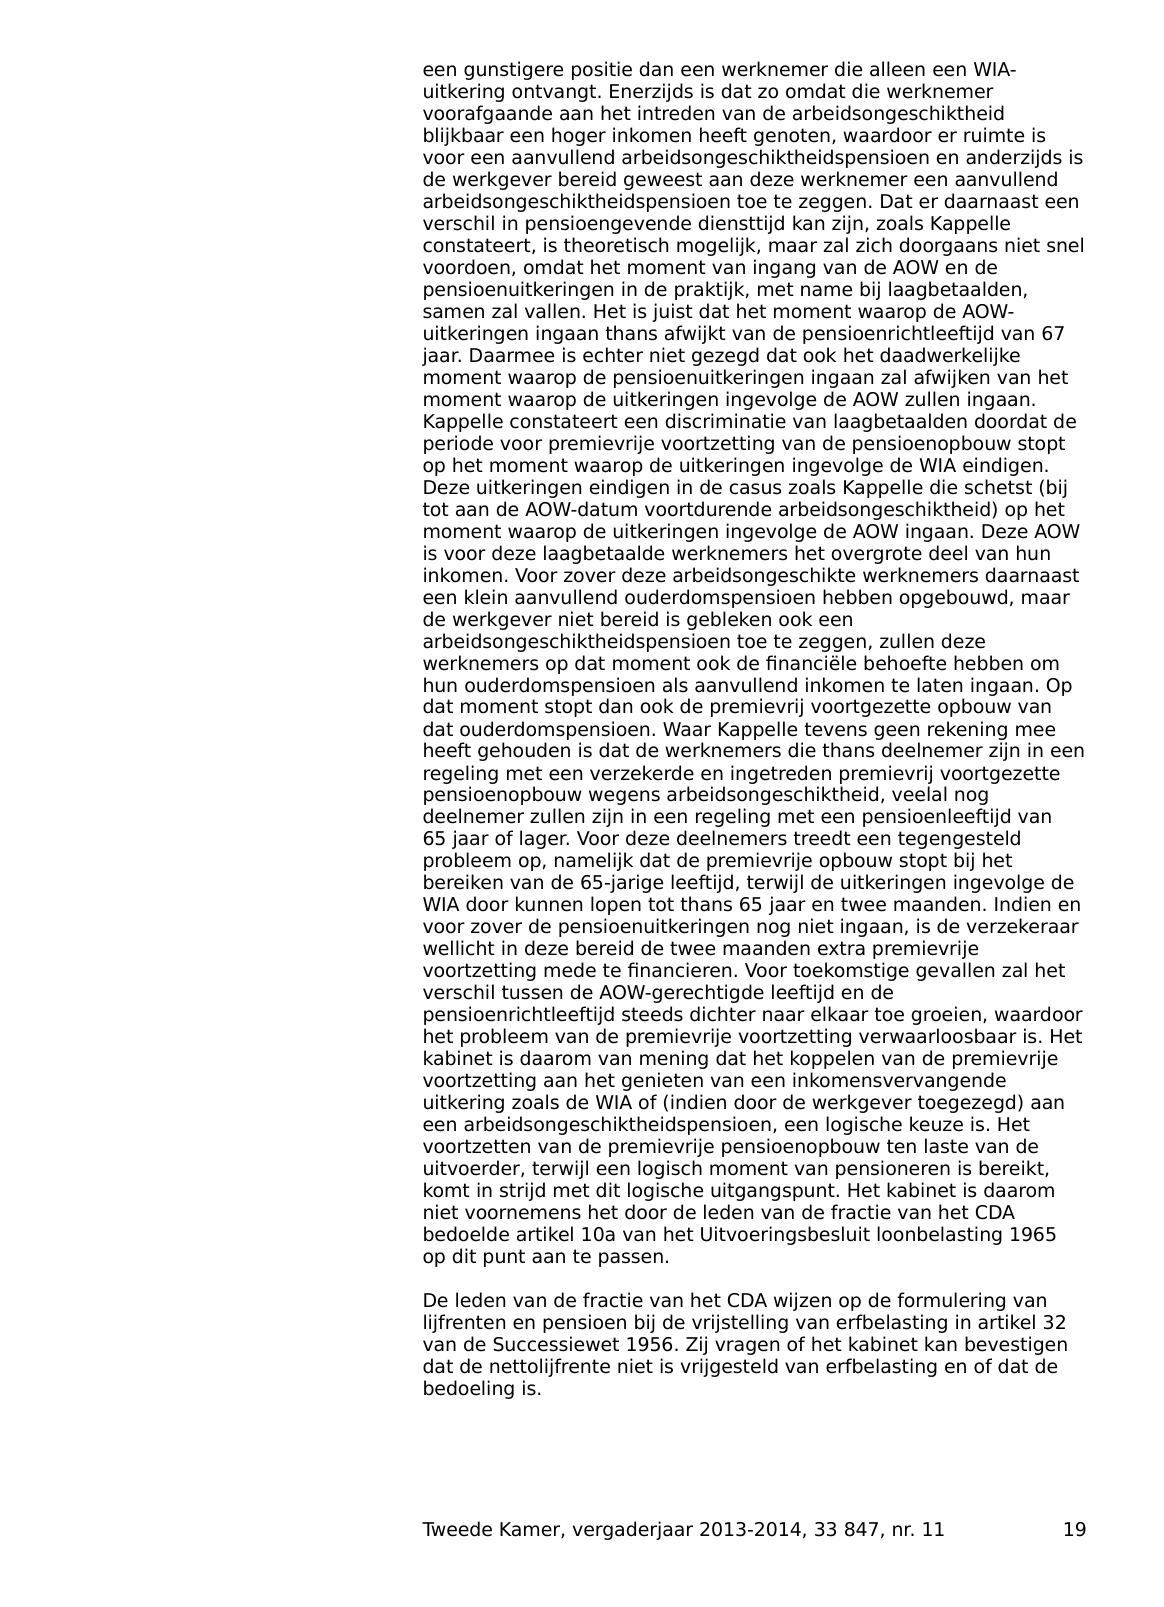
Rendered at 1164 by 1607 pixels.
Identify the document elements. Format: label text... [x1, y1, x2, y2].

text De leden van de fractie van het CDA wijzen op de formulering van lijfrenten en pensioen bij de vrijstelling van erfbelasting in artikel 32 van de Successiewet 1956. Zij vragen of het kabinet kan bevestigen dat de nettolijfrente niet is vrijgesteld van erfbelasting en of dat de bedoeling is. [422, 1290, 1087, 1400]
text een gunstigere positie dan een werknemer die alleen een WIA-uitkering ontvangt. Enerzijds is dat zo omdat die werknemer voorafgaande aan het intreden van de arbeidsongeschiktheid blijkbaar een hoger inkomen heeft genoten, waardoor er ruimte is voor een aanvullend arbeidsongeschiktheidspensioen en anderzijds is de werkgever bereid geweest aan deze werknemer een aanvullend arbeidsongeschiktheidspensioen toe te zeggen. Dat er daarnaast een verschil in pensioengevende diensttijd kan zijn, zoals Kappelle constateert, is theoretisch mogelijk, maar zal zich doorgaans niet snel voordoen, omdat het moment van ingang van de AOW en de pensioenuitkeringen in de praktijk, met name bij laagbetaalden, samen zal vallen. Het is juist dat het moment waarop de AOW-uitkeringen ingaan thans afwijkt van de pensioenrichtleeftijd van 67 jaar. Daarmee is echter niet gezegd dat ook het daadwerkelijke moment waarop de pensioenuitkeringen ingaan zal afwijken van het moment waarop de uitkeringen ingevolge de AOW zullen ingaan. Kappelle constateert een discriminatie van laagbetaalden doordat de periode voor premievrije voortzetting van de pensioenopbouw stopt op het moment waarop de uitkeringen ingevolge de WIA eindigen. Deze uitkeringen eindigen in de casus zoals Kappelle die schetst (bij tot aan de AOW-datum voortdurende arbeidsongeschiktheid) op het moment waarop de uitkeringen ingevolge de AOW ingaan. Deze AOW is voor deze laagbetaalde werknemers het overgrote deel van hun inkomen. Voor zover deze arbeidsongeschikte werknemers daarnaast een klein aanvullend ouderdomspensioen hebben opgebouwd, maar de werkgever niet bereid is gebleken ook een arbeidsongeschiktheidspensioen toe te zeggen, zullen deze werknemers op dat moment ook de financiële behoefte hebben om hun ouderdomspensioen als aanvullend inkomen te laten ingaan. Op dat moment stopt dan ook de premievrij voortgezette opbouw van dat ouderdomspensioen. Waar Kappelle tevens geen rekening mee heeft gehouden is dat de werknemers die thans deelnemer zijn in een regeling met een verzekerde en ingetreden premievrij voortgezette pensioenopbouw wegens arbeidsongeschiktheid, veelal nog deelnemer zullen zijn in een regeling met een pensioenleeftijd van 65 jaar of lager. Voor deze deelnemers treedt een tegengesteld probleem op, namelijk dat de premievrije opbouw stopt bij het bereiken van de 65-jarige leeftijd, terwijl de uitkeringen ingevolge de WIA door kunnen lopen tot thans 65 jaar en twee maanden. Indien en voor zover de pensioenuitkeringen nog niet ingaan, is de verzekeraar wellicht in deze bereid de twee maanden extra premievrije voortzetting mede te financieren. Voor toekomstige gevallen zal het verschil tussen de AOW-gerechtigde leeftijd en de pensioenrichtleeftijd steeds dichter naar elkaar toe groeien, waardoor het probleem van de premievrije voortzetting verwaarloosbaar is. Het kabinet is daarom van mening dat het koppelen van de premievrije voortzetting aan het genieten van een inkomensvervangende uitkering zoals de WIA of (indien door de werkgever toegezegd) aan een arbeidsongeschiktheidspensioen, een logische keuze is. Het voortzetten van de premievrije pensioenopbouw ten laste van de uitvoerder, terwijl een logisch moment van pensioneren is bereikt, komt in strijd met dit logische uitgangspunt. Het kabinet is daarom niet voornemens het door de leden van de fractie van het CDA bedoelde artikel 10a van het Uitvoeringsbesluit loonbelasting 1965 op dit punt aan te passen. [422, 59, 1087, 1268]
